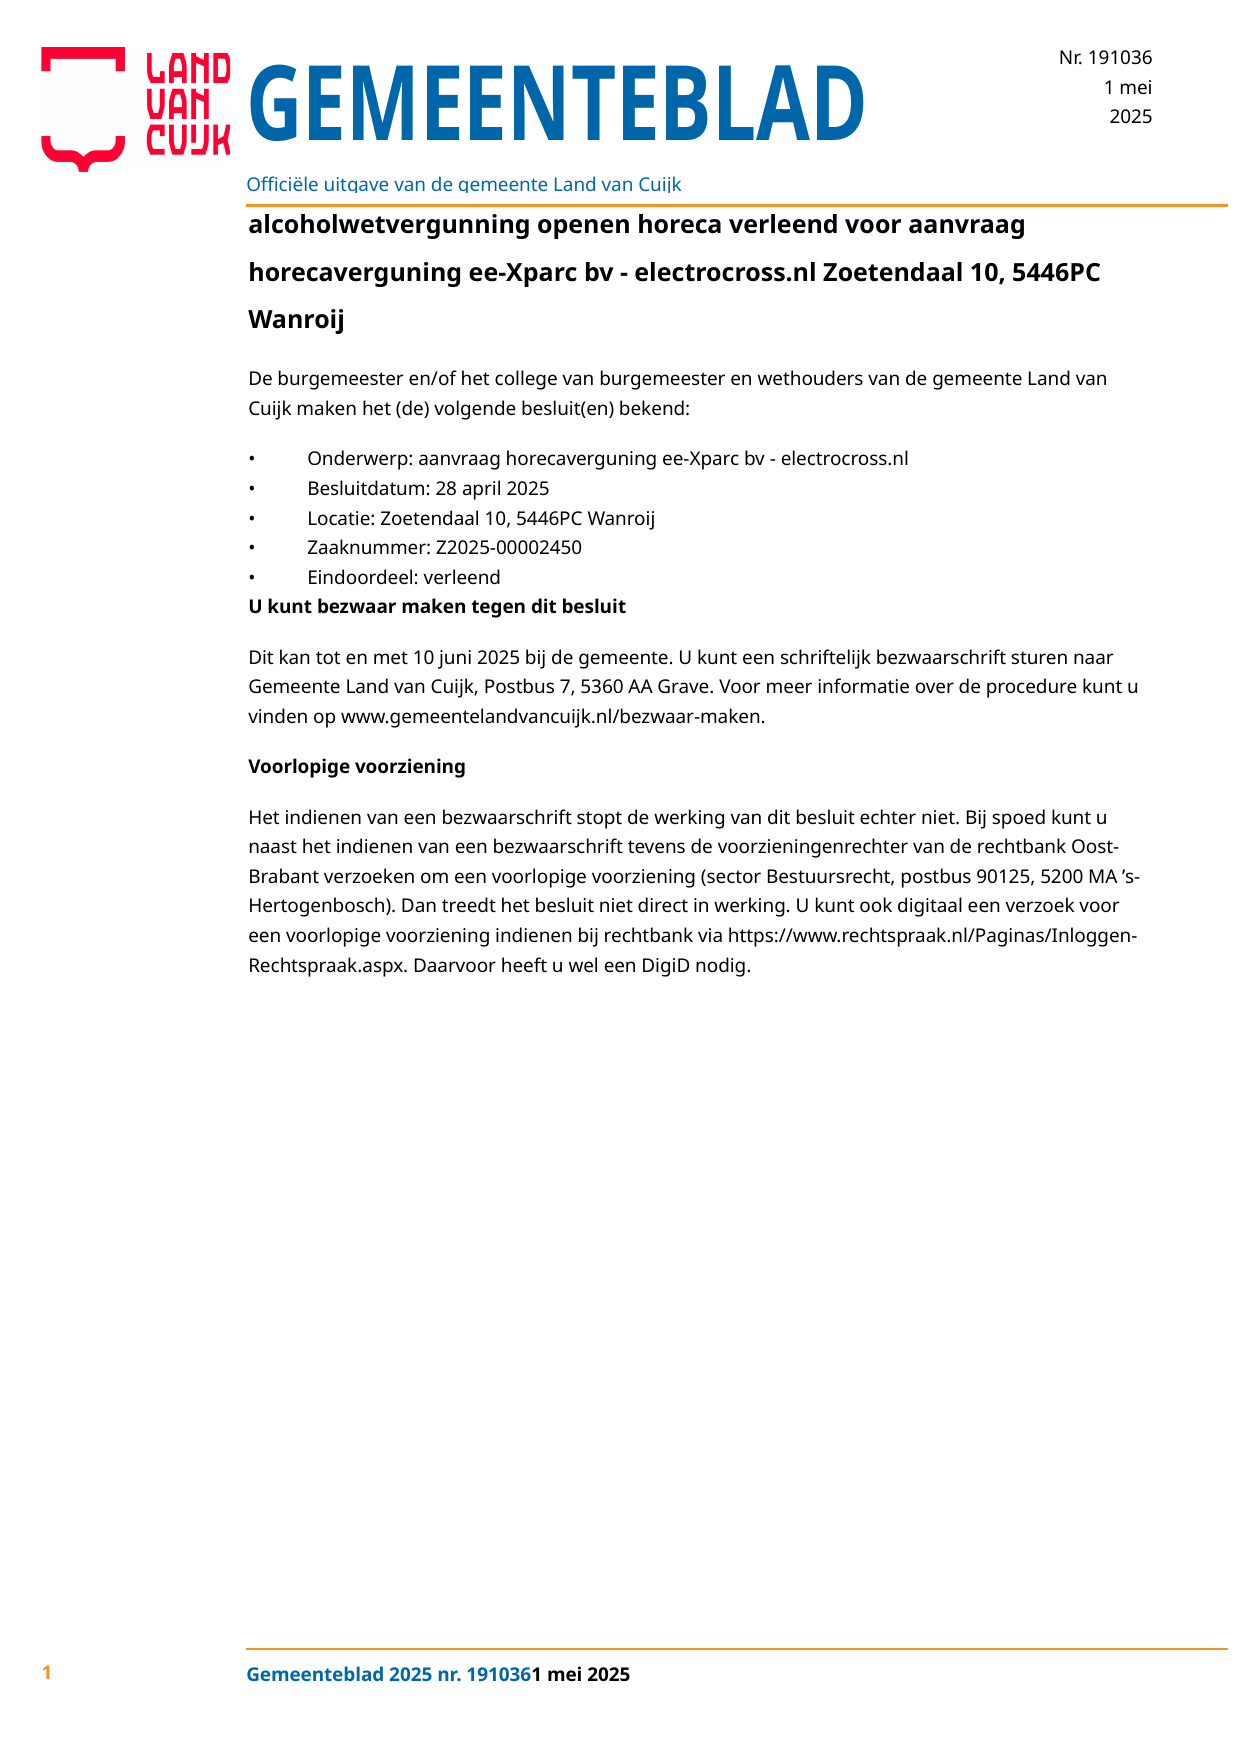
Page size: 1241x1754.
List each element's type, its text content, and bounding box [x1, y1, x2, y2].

list Zaaknummer: Z2025-00002450 [248, 534, 1152, 560]
list Eindoordeel: verleend [248, 564, 1152, 589]
text De burgemeester en/of het college van burgemeester en wethouders van de gemeente Land van Cuijk maken het (de) volgende besluit(en) bekend: [248, 366, 1152, 421]
list Locatie: Zoetendaal 10, 5446PC Wanroij [248, 505, 1152, 530]
list Onderwerp: aanvraag horecaverguning ee-Xparc bv - electrocross.nl [248, 446, 1152, 471]
text U kunt bezwaar maken tegen dit besluit [248, 593, 1152, 619]
picture [41, 47, 231, 172]
list Besluitdatum: 28 april 2025 [248, 475, 1152, 501]
text Het indienen van een bezwaarschrift stopt de werking van dit besluit echter niet. Bij spoed kunt u naast het indienen van een bezwaarschrift tevens de voorzieningenrechter van de rechtbank Oost-Brabant verzoeken om een voorlopige voorziening (sector Bestuursrecht, postbus 90125, 5200 MA ’s-Hertogenbosch). Dan treedt het besluit niet direct in werking. U kunt ook digitaal een verzoek voor een voorlopige voorziening indienen bij rechtbank via https://www.rechtspraak.nl/Paginas/Inloggen-Rechtspraak.aspx. Daarvoor heeft u wel een DigiD nodig. [248, 804, 1152, 977]
text alcoholwetvergunning openen horeca verleend voor aanvraag horecaverguning ee-Xparc bv - electrocross.nl Zoetendaal 10, 5446PC Wanroij [248, 207, 1152, 336]
text Voorlopige voorziening [248, 753, 1152, 779]
text Dit kan tot en met 10 juni 2025 bij de gemeente. U kunt een schriftelijk bezwaarschrift sturen naar Gemeente Land van Cuijk, Postbus 7, 5360 AA Grave. Voor meer informatie over de procedure kunt u vinden op www.gemeentelandvancuijk.nl/bezwaar-maken. [248, 644, 1152, 729]
